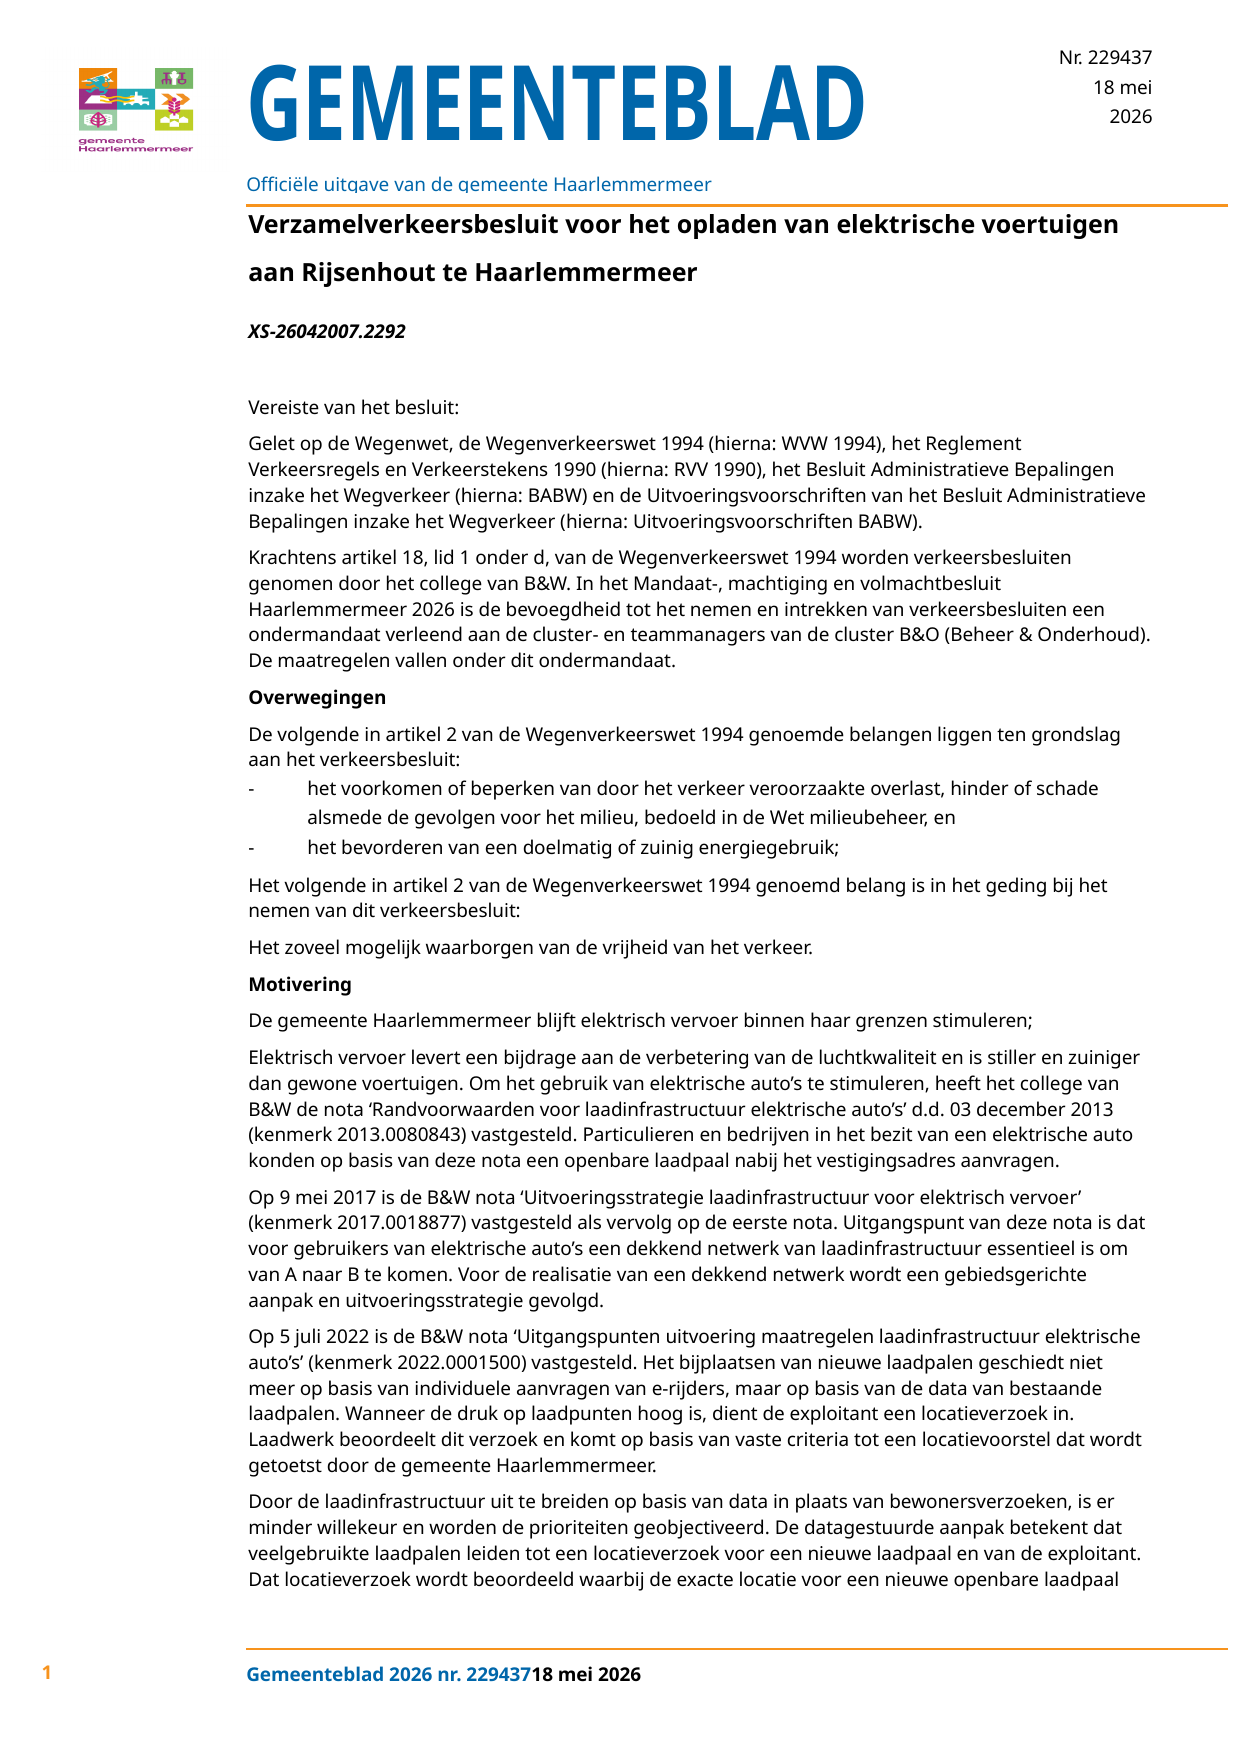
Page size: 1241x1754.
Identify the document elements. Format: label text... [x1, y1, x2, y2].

text Verzamelverkeersbesluit voor het opladen van elektrische voertuigen aan Rijsenhout te Haarlemmermeer [248, 207, 1152, 288]
text Op 9 mei 2017 is de B&W nota ‘Uitvoeringsstrategie laadinfrastructuur voor elektrisch vervoer’ (kenmerk 2017.0018877) vastgesteld als vervolg op de eerste nota. Uitgangspunt van deze nota is dat voor gebruikers van elektrische auto’s een dekkend netwerk van laadinfrastructuur essentieel is om van A naar B te komen. Voor de realisatie van een dekkend netwerk wordt een gebiedsgerichte aanpak en uitvoeringsstrategie gevolgd. [248, 1184, 1152, 1312]
text Gelet op de Wegenwet, de Wegenverkeerswet 1994 (hierna: WVW 1994), het Reglement Verkeersregels en Verkeerstekens 1990 (hierna: RVV 1990), het Besluit Administratieve Bepalingen inzake het Wegverkeer (hierna: BABW) en de Uitvoeringsvoorschriften van het Besluit Administratieve Bepalingen inzake het Wegverkeer (hierna: Uitvoeringsvoorschriften BABW). [248, 431, 1152, 533]
text Door de laadinfrastructuur uit te breiden op basis van data in plaats van bewonersverzoeken, is er minder willekeur en worden de prioriteiten geobjectiveerd. De datagestuurde aanpak betekent dat veelgebruikte laadpalen leiden tot een locatieverzoek voor een nieuwe laadpaal en van de exploitant. Dat locatieverzoek wordt beoordeeld waarbij de exacte locatie voor een nieuwe openbare laadpaal [248, 1489, 1152, 1592]
text Vereiste van het besluit: [248, 394, 1152, 420]
text Elektrisch vervoer levert een bijdrage aan de verbetering van de luchtkwaliteit en is stiller en zuiniger dan gewone voertuigen. Om het gebruik van elektrische auto’s te stimuleren, heeft het college van B&W de nota ‘Randvoorwaarden voor laadinfrastructuur elektrische auto’s’ d.d. 03 december 2013 (kenmerk 2013.0080843) vastgesteld. Particulieren en bedrijven in het bezit van een elektrische auto konden op basis van deze nota een openbare laadpaal nabij het vestigingsadres aanvragen. [248, 1044, 1152, 1173]
picture [41, 47, 231, 172]
text Motivering [248, 971, 1152, 997]
text XS-26042007.2292 [248, 318, 1152, 344]
text Het volgende in artikel 2 van de Wegenverkeerswet 1994 genoemd belang is in het geding bij het nemen van dit verkeersbesluit: [248, 872, 1152, 923]
text De volgende in artikel 2 van de Wegenverkeerswet 1994 genoemde belangen liggen ten grondslag aan het verkeersbesluit: [248, 721, 1152, 772]
text Het zoveel mogelijk waarborgen van de vrijheid van het verkeer. [248, 934, 1152, 960]
text Krachtens artikel 18, lid 1 onder d, van de Wegenverkeerswet 1994 worden verkeersbesluiten genomen door het college van B&W. In het Mandaat-, machtiging en volmachtbesluit Haarlemmermeer 2026 is de bevoegdheid tot het nemen en intrekken van verkeersbesluiten een ondermandaat verleend aan de cluster- en teammanagers van de cluster B&O (Beheer & Onderhoud). De maatregelen vallen onder dit ondermandaat. [248, 544, 1152, 673]
list het voorkomen of beperken van door het verkeer veroorzaakte overlast, hinder of schade alsmede de gevolgen voor het milieu, bedoeld in de Wet milieubeheer, en [248, 775, 1152, 830]
text De gemeente Haarlemmermeer blijft elektrisch vervoer binnen haar grenzen stimuleren; [248, 1008, 1152, 1033]
text Op 5 juli 2022 is de B&W nota ‘Uitgangspunten uitvoering maatregelen laadinfrastructuur elektrische auto’s’ (kenmerk 2022.0001500) vastgesteld. Het bijplaatsen van nieuwe laadpalen geschiedt niet meer op basis van individuele aanvragen van e-rijders, maar op basis van de data van bestaande laadpalen. Wanneer de druk op laadpunten hoog is, dient de exploitant een locatieverzoek in. Laadwerk beoordeelt dit verzoek en komt op basis van vaste criteria tot een locatievoorstel dat wordt getoetst door de gemeente Haarlemmermeer. [248, 1323, 1152, 1478]
text Overwegingen [248, 684, 1152, 710]
list het bevorderen van een doelmatig of zuinig energiegebruik; [248, 834, 1152, 860]
